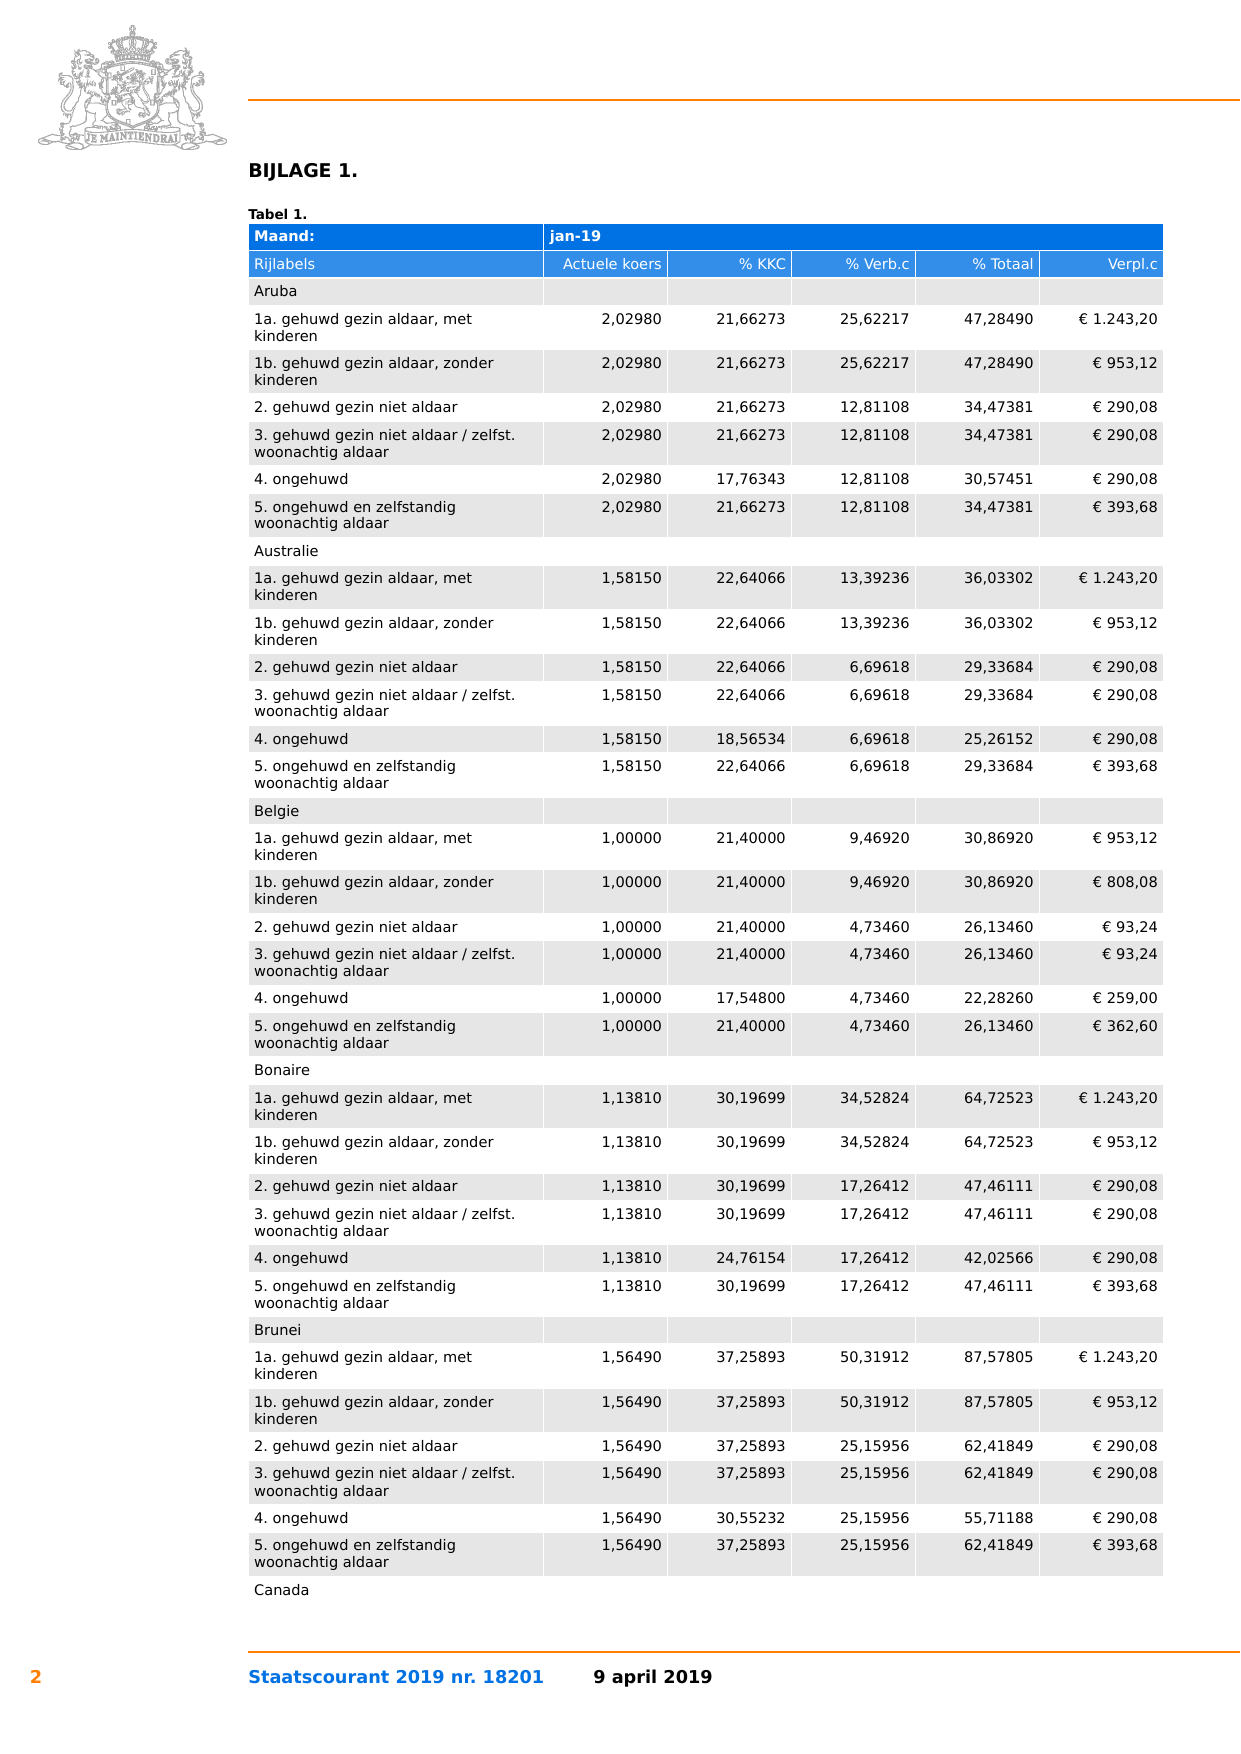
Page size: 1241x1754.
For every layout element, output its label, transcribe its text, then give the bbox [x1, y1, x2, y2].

table_cell [916, 279, 1039, 305]
table_cell € 290,08 [1040, 395, 1163, 421]
table_cell € 259,00 [1040, 986, 1163, 1012]
table_cell 17,26412 [792, 1201, 915, 1244]
table_cell 17,26412 [792, 1174, 915, 1200]
table_cell 1,00000 [544, 825, 667, 868]
table_cell 37,25893 [668, 1461, 791, 1504]
table_cell 6,69618 [792, 726, 915, 752]
table_cell 1a. gehuwd gezin aldaar, met kinderen [249, 1345, 543, 1388]
table_cell 1,13810 [544, 1085, 667, 1128]
table_cell Rijlabels [249, 251, 543, 277]
table_cell 1,13810 [544, 1273, 667, 1316]
table_cell € 953,12 [1040, 825, 1163, 868]
table_cell 1a. gehuwd gezin aldaar, met kinderen [249, 1085, 543, 1128]
table_cell € 953,12 [1040, 610, 1163, 653]
table_cell 21,40000 [668, 914, 791, 940]
table_cell 6,69618 [792, 654, 915, 681]
table_cell 30,86920 [916, 870, 1039, 913]
table_cell 2. gehuwd gezin niet aldaar [249, 1433, 543, 1460]
table_cell 1,56490 [544, 1345, 667, 1388]
table_cell 22,64066 [668, 654, 791, 681]
table_cell 36,03302 [916, 610, 1039, 653]
table_cell 1,00000 [544, 870, 667, 913]
table_cell 34,52824 [792, 1129, 915, 1173]
table_cell 47,46111 [916, 1273, 1039, 1316]
table_cell 1,56490 [544, 1505, 667, 1531]
table_cell 1,13810 [544, 1174, 667, 1200]
table_cell 2,02980 [544, 494, 667, 537]
table_cell 22,64066 [668, 610, 791, 653]
table_cell Maand: [249, 224, 543, 250]
table_cell 30,19699 [668, 1273, 791, 1316]
table_cell 26,13460 [916, 914, 1039, 940]
table_cell € 290,08 [1040, 1174, 1163, 1200]
table_cell 2. gehuwd gezin niet aldaar [249, 654, 543, 681]
table_cell 22,64066 [668, 682, 791, 725]
table_cell [916, 1058, 1039, 1084]
table_cell 1,58150 [544, 654, 667, 681]
table_cell 1,56490 [544, 1389, 667, 1432]
table_cell 64,72523 [916, 1085, 1039, 1128]
table_cell 4,73460 [792, 1013, 915, 1056]
table_cell 37,25893 [668, 1433, 791, 1460]
table_cell [668, 1577, 791, 1603]
table_cell 5. ongehuwd en zelfstandig woonachtig aldaar [249, 494, 543, 537]
table_cell Aruba [249, 279, 543, 305]
table_cell 62,41849 [916, 1533, 1039, 1576]
table_cell 2,02980 [544, 466, 667, 493]
table_cell € 362,60 [1040, 1013, 1163, 1056]
table_cell 50,31912 [792, 1345, 915, 1388]
table_cell 1,56490 [544, 1461, 667, 1504]
table_cell € 393,68 [1040, 1273, 1163, 1316]
table_cell 87,57805 [916, 1345, 1039, 1388]
table_cell % Totaal [916, 251, 1039, 277]
table_cell [792, 1317, 915, 1343]
table_cell [916, 798, 1039, 824]
table_cell 12,81108 [792, 395, 915, 421]
table_cell 4. ongehuwd [249, 1245, 543, 1272]
table_cell € 290,08 [1040, 1201, 1163, 1244]
table_cell 3. gehuwd gezin niet aldaar / zelfst. woonachtig aldaar [249, 422, 543, 465]
table_cell 25,15956 [792, 1505, 915, 1531]
table_cell Verpl.c [1040, 251, 1163, 277]
table_cell 1b. gehuwd gezin aldaar, zonder kinderen [249, 1389, 543, 1432]
table_cell 21,66273 [668, 306, 791, 349]
table_cell 24,76154 [668, 1245, 791, 1272]
table_cell [1040, 1577, 1163, 1603]
table_cell [544, 1058, 667, 1084]
table_cell 30,57451 [916, 466, 1039, 493]
table_cell 1b. gehuwd gezin aldaar, zonder kinderen [249, 1129, 543, 1173]
table_cell 1b. gehuwd gezin aldaar, zonder kinderen [249, 350, 543, 393]
table_cell 62,41849 [916, 1461, 1039, 1504]
table_header Tabel 1. [248, 207, 1163, 223]
table_cell [792, 1058, 915, 1084]
table_cell 13,39236 [792, 610, 915, 653]
table_cell 1a. gehuwd gezin aldaar, met kinderen [249, 306, 543, 349]
table_cell 1,00000 [544, 1013, 667, 1056]
table_cell [1040, 279, 1163, 305]
table_cell 1,58150 [544, 682, 667, 725]
table_cell 36,03302 [916, 566, 1039, 609]
table_cell 29,33684 [916, 654, 1039, 681]
table_cell 5. ongehuwd en zelfstandig woonachtig aldaar [249, 1273, 543, 1316]
table_cell [544, 538, 667, 564]
table_cell 21,40000 [668, 825, 791, 868]
table_cell 50,31912 [792, 1389, 915, 1432]
table_cell 30,19699 [668, 1085, 791, 1128]
table_cell Canada [249, 1577, 543, 1603]
table_cell 22,28260 [916, 986, 1039, 1012]
table_cell € 953,12 [1040, 1129, 1163, 1173]
table_cell 30,19699 [668, 1201, 791, 1244]
table_cell € 290,08 [1040, 1433, 1163, 1460]
table_cell 2,02980 [544, 395, 667, 421]
table_cell [668, 279, 791, 305]
table_cell 9,46920 [792, 825, 915, 868]
table_cell 21,40000 [668, 1013, 791, 1056]
table_cell 29,33684 [916, 754, 1039, 797]
table_cell 1,00000 [544, 986, 667, 1012]
table_cell 9,46920 [792, 870, 915, 913]
table_cell 1,00000 [544, 914, 667, 940]
table_cell Australie [249, 538, 543, 564]
table_cell 2,02980 [544, 350, 667, 393]
table_cell 47,28490 [916, 350, 1039, 393]
table_cell 1,58150 [544, 726, 667, 752]
table_cell 17,26412 [792, 1273, 915, 1316]
table_cell 47,46111 [916, 1174, 1039, 1200]
table_cell 55,71188 [916, 1505, 1039, 1531]
table_cell € 93,24 [1040, 914, 1163, 940]
table_cell 2,02980 [544, 306, 667, 349]
table_cell [544, 1317, 667, 1343]
table_cell 34,47381 [916, 395, 1039, 421]
table_cell 1,13810 [544, 1245, 667, 1272]
table_cell 25,15956 [792, 1533, 915, 1576]
table_cell 4. ongehuwd [249, 466, 543, 493]
table_cell € 290,08 [1040, 726, 1163, 752]
table_cell 1a. gehuwd gezin aldaar, met kinderen [249, 825, 543, 868]
table_cell 13,39236 [792, 566, 915, 609]
table_cell 87,57805 [916, 1389, 1039, 1432]
table_cell 30,86920 [916, 825, 1039, 868]
table_cell 6,69618 [792, 754, 915, 797]
table_cell 12,81108 [792, 494, 915, 537]
table_cell 25,15956 [792, 1461, 915, 1504]
table_cell [1040, 1317, 1163, 1343]
picture [38, 25, 227, 150]
table_cell % Verb.c [792, 251, 915, 277]
table_cell € 1.243,20 [1040, 1085, 1163, 1128]
table_cell [916, 538, 1039, 564]
table_cell 4,73460 [792, 941, 915, 985]
table_cell 1,58150 [544, 610, 667, 653]
table_cell 1b. gehuwd gezin aldaar, zonder kinderen [249, 610, 543, 653]
table_cell 47,28490 [916, 306, 1039, 349]
subtitle BIJLAGE 1. [248, 160, 1163, 182]
table_cell jan-19 [544, 224, 1163, 250]
table_cell [668, 1317, 791, 1343]
table_cell 12,81108 [792, 466, 915, 493]
table_cell [668, 538, 791, 564]
table_cell 4,73460 [792, 986, 915, 1012]
table_cell 1,13810 [544, 1129, 667, 1173]
table_cell 21,66273 [668, 395, 791, 421]
table_cell 3. gehuwd gezin niet aldaar / zelfst. woonachtig aldaar [249, 1461, 543, 1504]
table_cell 12,81108 [792, 422, 915, 465]
table_cell 37,25893 [668, 1533, 791, 1576]
table_cell 29,33684 [916, 682, 1039, 725]
table_cell Bonaire [249, 1058, 543, 1084]
table_cell 4. ongehuwd [249, 986, 543, 1012]
table_cell € 1.243,20 [1040, 1345, 1163, 1388]
table_cell € 290,08 [1040, 682, 1163, 725]
table_cell 37,25893 [668, 1389, 791, 1432]
table_cell 4. ongehuwd [249, 1505, 543, 1531]
table_cell [792, 798, 915, 824]
table_cell € 393,68 [1040, 494, 1163, 537]
table_cell € 953,12 [1040, 1389, 1163, 1432]
table_cell [792, 279, 915, 305]
table_cell [544, 279, 667, 305]
table_cell 64,72523 [916, 1129, 1039, 1173]
table_cell 47,46111 [916, 1201, 1039, 1244]
table_cell € 290,08 [1040, 1245, 1163, 1272]
table_cell 4. ongehuwd [249, 726, 543, 752]
table_cell Brunei [249, 1317, 543, 1343]
table_cell € 290,08 [1040, 1461, 1163, 1504]
table_cell 22,64066 [668, 566, 791, 609]
table_cell [1040, 1058, 1163, 1084]
table_cell 18,56534 [668, 726, 791, 752]
table_cell € 393,68 [1040, 754, 1163, 797]
table_cell [668, 1058, 791, 1084]
table_cell 21,40000 [668, 941, 791, 985]
table_cell 1,56490 [544, 1533, 667, 1576]
table_cell 3. gehuwd gezin niet aldaar / zelfst. woonachtig aldaar [249, 682, 543, 725]
table_cell 5. ongehuwd en zelfstandig woonachtig aldaar [249, 1013, 543, 1056]
table_cell 6,69618 [792, 682, 915, 725]
table_cell [1040, 538, 1163, 564]
table_cell 21,66273 [668, 350, 791, 393]
table_cell 42,02566 [916, 1245, 1039, 1272]
table_cell € 953,12 [1040, 350, 1163, 393]
table_cell € 393,68 [1040, 1533, 1163, 1576]
table_cell [792, 538, 915, 564]
table_cell 5. ongehuwd en zelfstandig woonachtig aldaar [249, 1533, 543, 1576]
table_cell 2. gehuwd gezin niet aldaar [249, 395, 543, 421]
table_cell 30,19699 [668, 1129, 791, 1173]
table_cell Belgie [249, 798, 543, 824]
table_cell 21,66273 [668, 422, 791, 465]
table_cell 34,52824 [792, 1085, 915, 1128]
table_cell 37,25893 [668, 1345, 791, 1388]
table_cell 21,66273 [668, 494, 791, 537]
table_cell 26,13460 [916, 941, 1039, 985]
table_cell 25,62217 [792, 306, 915, 349]
table_cell [792, 1577, 915, 1603]
table_cell 1,58150 [544, 754, 667, 797]
table_cell 4,73460 [792, 914, 915, 940]
table_cell [916, 1577, 1039, 1603]
table_cell [916, 1317, 1039, 1343]
table_cell 34,47381 [916, 494, 1039, 537]
table_cell 30,55232 [668, 1505, 791, 1531]
table_cell € 290,08 [1040, 654, 1163, 681]
table_cell € 1.243,20 [1040, 566, 1163, 609]
table_cell 2,02980 [544, 422, 667, 465]
table_cell [668, 798, 791, 824]
table_cell [544, 1577, 667, 1603]
table_cell 34,47381 [916, 422, 1039, 465]
table_cell 21,40000 [668, 870, 791, 913]
table_cell 1b. gehuwd gezin aldaar, zonder kinderen [249, 870, 543, 913]
table_cell Actuele koers [544, 251, 667, 277]
table_cell 17,76343 [668, 466, 791, 493]
table_cell 25,26152 [916, 726, 1039, 752]
table_cell € 290,08 [1040, 422, 1163, 465]
table_cell 3. gehuwd gezin niet aldaar / zelfst. woonachtig aldaar [249, 941, 543, 985]
table_cell 2. gehuwd gezin niet aldaar [249, 1174, 543, 1200]
table_cell 62,41849 [916, 1433, 1039, 1460]
table_cell [544, 798, 667, 824]
table_cell 25,62217 [792, 350, 915, 393]
table_cell € 808,08 [1040, 870, 1163, 913]
table_cell 17,26412 [792, 1245, 915, 1272]
table_cell € 1.243,20 [1040, 306, 1163, 349]
table_cell % KKC [668, 251, 791, 277]
table_cell 1,00000 [544, 941, 667, 985]
table_cell [1040, 798, 1163, 824]
table_cell 5. ongehuwd en zelfstandig woonachtig aldaar [249, 754, 543, 797]
table_cell 22,64066 [668, 754, 791, 797]
table_cell € 93,24 [1040, 941, 1163, 985]
table_cell € 290,08 [1040, 1505, 1163, 1531]
table_cell 3. gehuwd gezin niet aldaar / zelfst. woonachtig aldaar [249, 1201, 543, 1244]
table_cell 1,56490 [544, 1433, 667, 1460]
table_cell 1,58150 [544, 566, 667, 609]
table_cell 17,54800 [668, 986, 791, 1012]
table_cell € 290,08 [1040, 466, 1163, 493]
table_cell 1,13810 [544, 1201, 667, 1244]
table_cell 26,13460 [916, 1013, 1039, 1056]
table_cell 30,19699 [668, 1174, 791, 1200]
table_cell 1a. gehuwd gezin aldaar, met kinderen [249, 566, 543, 609]
table_cell 25,15956 [792, 1433, 915, 1460]
table_cell 2. gehuwd gezin niet aldaar [249, 914, 543, 940]
